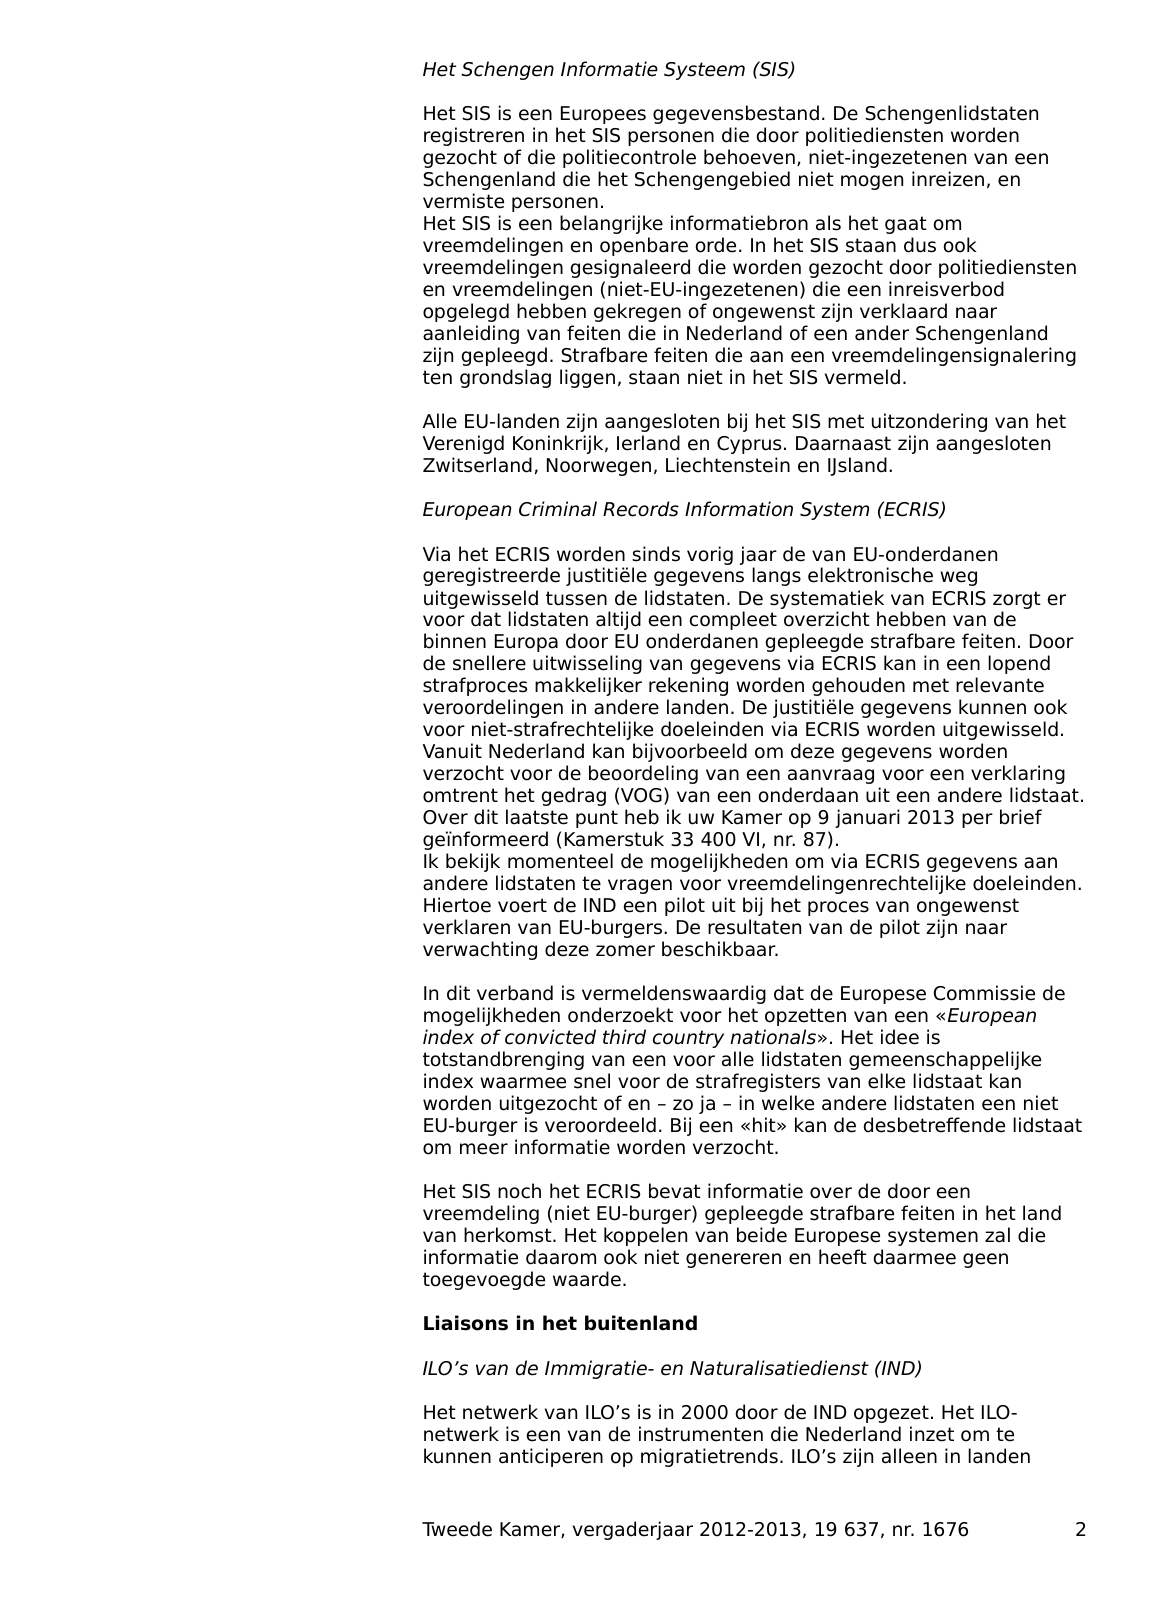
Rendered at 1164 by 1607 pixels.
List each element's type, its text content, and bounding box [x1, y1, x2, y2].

text Alle EU-landen zijn aangesloten bij het SIS met uitzondering van het Verenigd Koninkrijk, Ierland en Cyprus. Daarnaast zijn aangesloten Zwitserland, Noorwegen, Liechtenstein en IJsland. [422, 411, 1087, 477]
subtitle Liaisons in het buitenland [422, 1313, 1087, 1335]
text Het netwerk van ILO’s is in 2000 door de IND opgezet. Het ILO-netwerk is een van de instrumenten die Nederland inzet om te kunnen anticiperen op migratietrends. ILO’s zijn alleen in landen [422, 1402, 1087, 1468]
subtitle ILO’s van de Immigratie- en Naturalisatiedienst (IND) [422, 1357, 1087, 1379]
text Het SIS is een Europees gegevensbestand. De Schengenlidstaten registreren in het SIS personen die door politiediensten worden gezocht of die politiecontrole behoeven, niet-ingezetenen van een Schengenland die het Schengengebied niet mogen inreizen, en vermiste personen. [422, 103, 1087, 213]
text In dit verband is vermeldenswaardig dat de Europese Commissie de mogelijkheden onderzoekt voor het opzetten van een «European index of convicted third country nationals». Het idee is totstandbrenging van een voor alle lidstaten gemeenschappelijke index waarmee snel voor de strafregisters van elke lidstaat kan worden uitgezocht of en – zo ja – in welke andere lidstaten een niet EU-burger is veroordeeld. Bij een «hit» kan de desbetreffende lidstaat om meer informatie worden verzocht. [422, 983, 1087, 1159]
text Het SIS noch het ECRIS bevat informatie over de door een vreemdeling (niet EU-burger) gepleegde strafbare feiten in het land van herkomst. Het koppelen van beide Europese systemen zal die informatie daarom ook niet genereren en heeft daarmee geen toegevoegde waarde. [422, 1181, 1087, 1291]
text Via het ECRIS worden sinds vorig jaar de van EU-onderdanen geregistreerde justitiële gegevens langs elektronische weg uitgewisseld tussen de lidstaten. De systematiek van ECRIS zorgt er voor dat lidstaten altijd een compleet overzicht hebben van de binnen Europa door EU onderdanen gepleegde strafbare feiten. Door de snellere uitwisseling van gegevens via ECRIS kan in een lopend strafproces makkelijker rekening worden gehouden met relevante veroordelingen in andere landen. De justitiële gegevens kunnen ook voor niet-strafrechtelijke doeleinden via ECRIS worden uitgewisseld. Vanuit Nederland kan bijvoorbeeld om deze gegevens worden verzocht voor de beoordeling van een aanvraag voor een verklaring omtrent het gedrag (VOG) van een onderdaan uit een andere lidstaat. [422, 543, 1087, 807]
subtitle Het Schengen Informatie Systeem (SIS) [422, 59, 1087, 81]
text Ik bekijk momenteel de mogelijkheden om via ECRIS gegevens aan andere lidstaten te vragen voor vreemdelingenrechtelijke doeleinden. Hiertoe voert de IND een pilot uit bij het proces van ongewenst verklaren van EU-burgers. De resultaten van de pilot zijn naar verwachting deze zomer beschikbaar. [422, 851, 1087, 961]
text Het SIS is een belangrijke informatiebron als het gaat om vreemdelingen en openbare orde. In het SIS staan dus ook vreemdelingen gesignaleerd die worden gezocht door politiediensten en vreemdelingen (niet-EU-ingezetenen) die een inreisverbod opgelegd hebben gekregen of ongewenst zijn verklaard naar aanleiding van feiten die in Nederland of een ander Schengenland zijn gepleegd. Strafbare feiten die aan een vreemdelingensignalering ten grondslag liggen, staan niet in het SIS vermeld. [422, 213, 1087, 389]
text Over dit laatste punt heb ik uw Kamer op 9 januari 2013 per brief geïnformeerd (Kamerstuk 33 400 VI, nr. 87). [422, 807, 1087, 851]
subtitle European Criminal Records Information System (ECRIS) [422, 499, 1087, 521]
